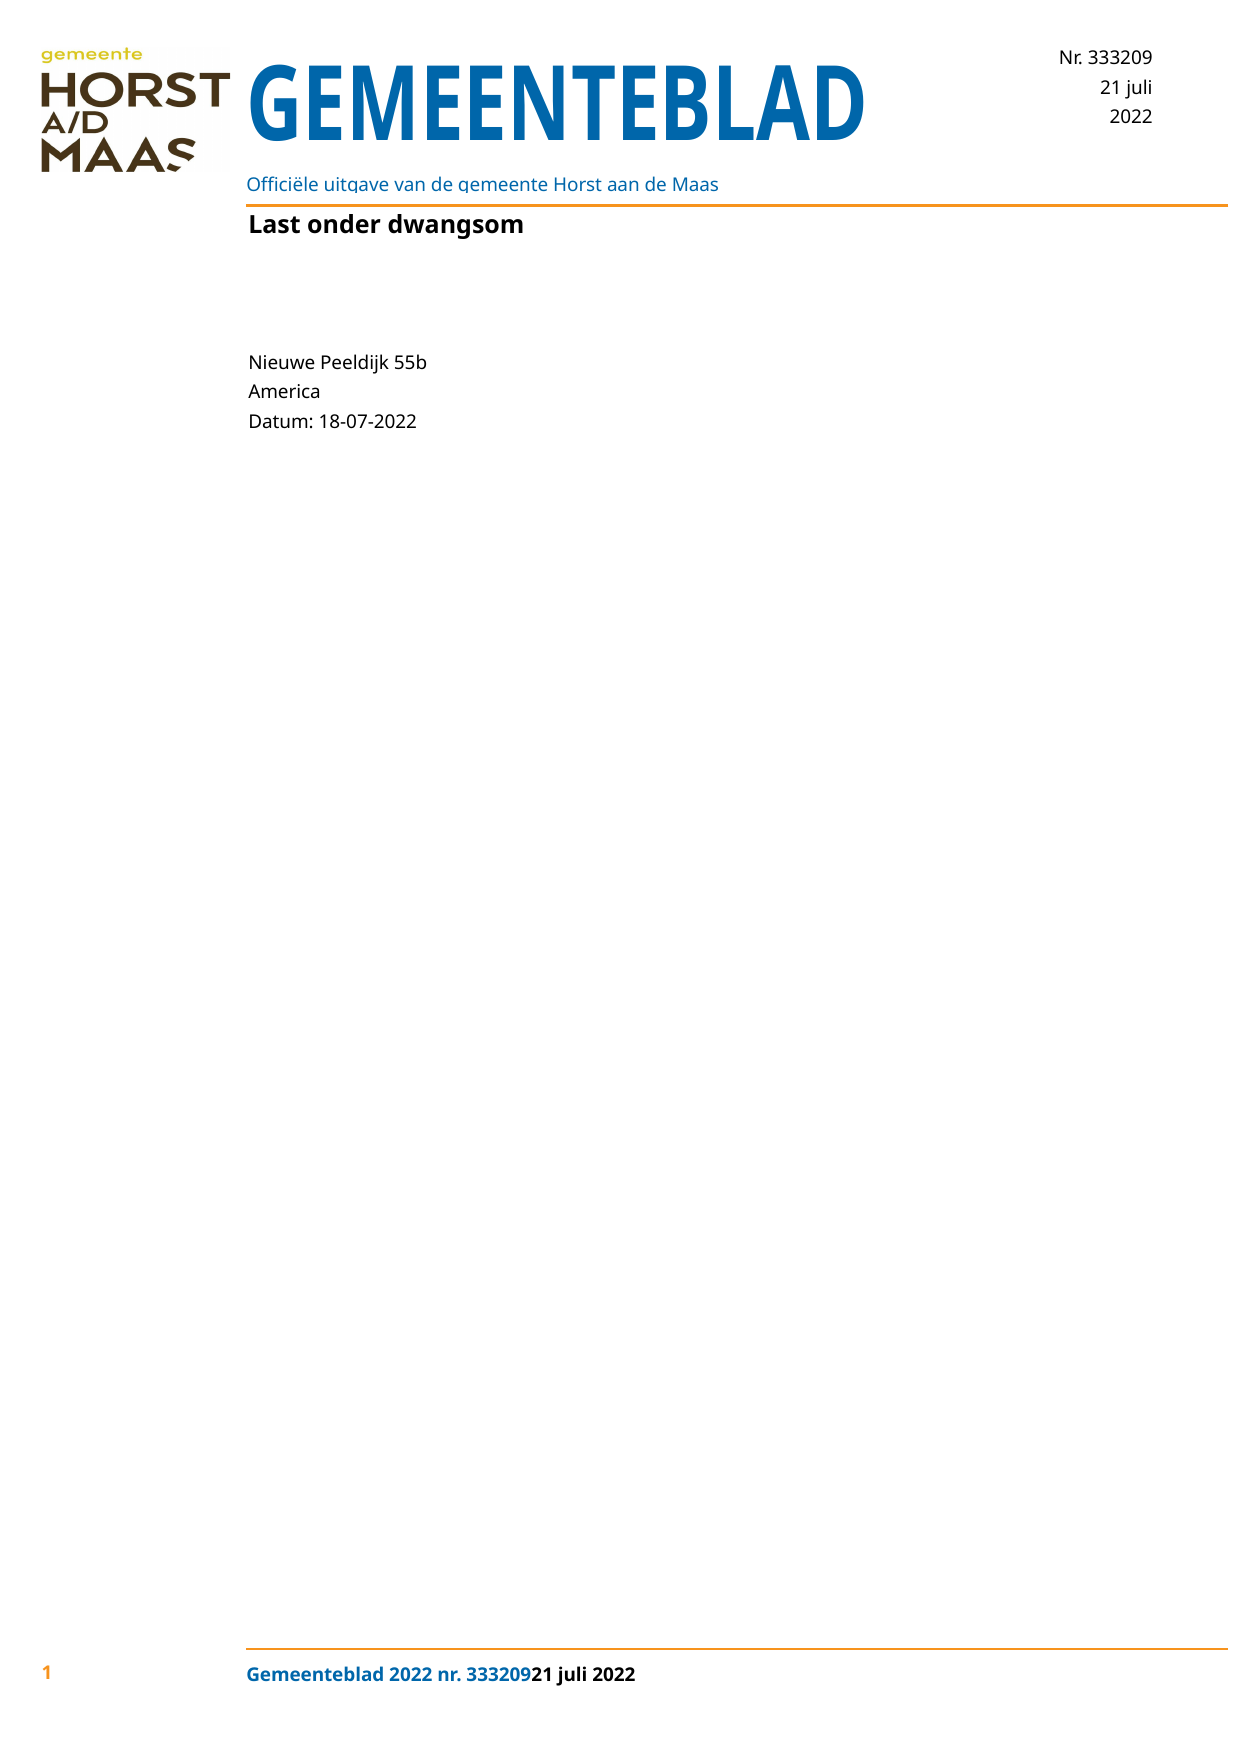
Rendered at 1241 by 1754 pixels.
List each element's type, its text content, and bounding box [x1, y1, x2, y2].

text Nieuwe Peeldijk 55b [248, 349, 1152, 375]
text Last onder dwangsom [248, 207, 1152, 241]
text Datum: 18-07-2022 [248, 408, 1152, 434]
picture [41, 47, 231, 172]
text America [248, 379, 1152, 404]
